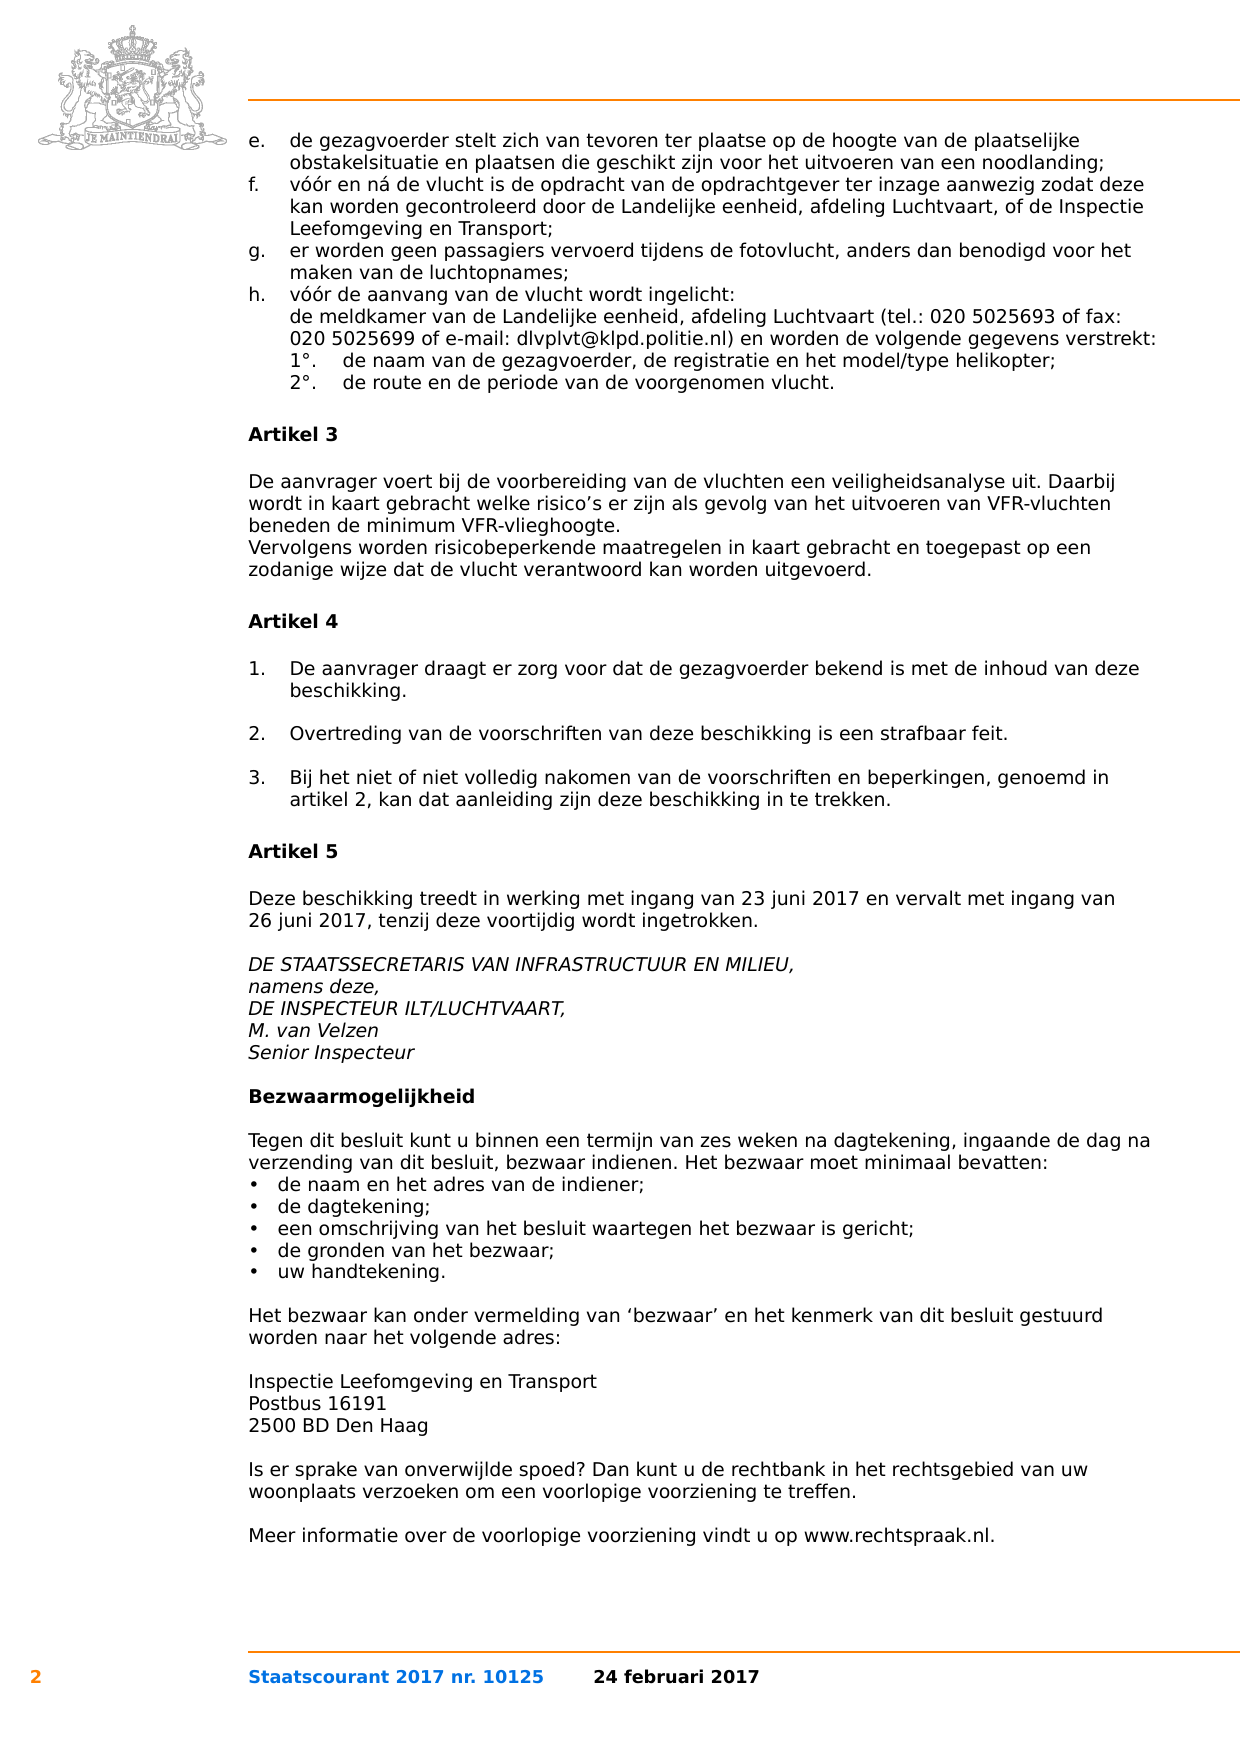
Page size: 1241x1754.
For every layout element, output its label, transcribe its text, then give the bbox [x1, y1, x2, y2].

text 2. Overtreding van de voorschriften van deze beschikking is een strafbaar feit. [248, 723, 1163, 745]
text Inspectie Leefomgeving en Transport [248, 1371, 1163, 1393]
text 2500 BD Den Haag [248, 1415, 1163, 1437]
picture [38, 25, 227, 150]
subtitle Artikel 4 [248, 611, 1163, 632]
text • een omschrijving van het besluit waartegen het bezwaar is gericht; [248, 1217, 1163, 1239]
text • uw handtekening. [248, 1261, 1163, 1283]
text h. vóór de aanvang van de vlucht wordt ingelicht: [248, 284, 1163, 306]
text de meldkamer van de Landelijke eenheid, afdeling Luchtvaart (tel.: 020 5025693 of fax: 020 5025699 of e-mail: dlvplvt@klpd.politie.nl) en worden de volgende gegevens verstrekt: [289, 306, 1163, 350]
text e. de gezagvoerder stelt zich van tevoren ter plaatse op de hoogte van de plaatselijke obstakelsituatie en plaatsen die geschikt zijn voor het uitvoeren van een noodlanding; [248, 130, 1163, 174]
text 2°. de route en de periode van de voorgenomen vlucht. [289, 372, 1163, 394]
text Tegen dit besluit kunt u binnen een termijn van zes weken na dagtekening, ingaande de dag na verzending van dit besluit, bezwaar indienen. Het bezwaar moet minimaal bevatten: [248, 1129, 1163, 1173]
text 3. Bij het niet of niet volledig nakomen van de voorschriften en beperkingen, genoemd in artikel 2, kan dat aanleiding zijn deze beschikking in te trekken. [248, 767, 1163, 811]
subtitle Artikel 3 [248, 424, 1163, 446]
text Vervolgens worden risicobeperkende maatregelen in kaart gebracht en toegepast op een zodanige wijze dat de vlucht verantwoord kan worden uitgevoerd. [248, 537, 1163, 581]
text • de naam en het adres van de indiener; [248, 1173, 1163, 1196]
text 1°. de naam van de gezagvoerder, de registratie en het model/type helikopter; [289, 350, 1163, 372]
text Meer informatie over de voorlopige voorziening vindt u op www.rechtspraak.nl. [248, 1525, 1163, 1547]
text Is er sprake van onverwijlde spoed? Dan kunt u de rechtbank in het rechtsgebied van uw woonplaats verzoeken om een voorlopige voorziening te treffen. [248, 1459, 1163, 1503]
text Deze beschikking treedt in werking met ingang van 23 juni 2017 en vervalt met ingang van 26 juni 2017, tenzij deze voortijdig wordt ingetrokken. [248, 888, 1163, 932]
text f. vóór en ná de vlucht is de opdracht van de opdrachtgever ter inzage aanwezig zodat deze kan worden gecontroleerd door de Landelijke eenheid, afdeling Luchtvaart, of de Inspectie Leefomgeving en Transport; [248, 174, 1163, 240]
text Het bezwaar kan onder vermelding van ‘bezwaar’ en het kenmerk van dit besluit gestuurd worden naar het volgende adres: [248, 1305, 1163, 1349]
text • de dagtekening; [248, 1196, 1163, 1217]
text g. er worden geen passagiers vervoerd tijdens de fotovlucht, anders dan benodigd voor het maken van de luchtopnames; [248, 240, 1163, 284]
text DE STAATSSECRETARIS VAN INFRASTRUCTUUR EN MILIEU, namens deze, DE INSPECTEUR ILT/LUCHTVAART, M. van Velzen Senior Inspecteur [248, 954, 1163, 1064]
text • de gronden van het bezwaar; [248, 1239, 1163, 1261]
text Postbus 16191 [248, 1393, 1163, 1415]
text Bezwaarmogelijkheid [248, 1086, 1163, 1108]
subtitle Artikel 5 [248, 841, 1163, 863]
text De aanvrager voert bij de voorbereiding van de vluchten een veiligheidsanalyse uit. Daarbij wordt in kaart gebracht welke risico’s er zijn als gevolg van het uitvoeren van VFR-vluchten beneden de minimum VFR-vlieghoogte. [248, 471, 1163, 537]
text 1. De aanvrager draagt er zorg voor dat de gezagvoerder bekend is met de inhoud van deze beschikking. [248, 657, 1163, 701]
